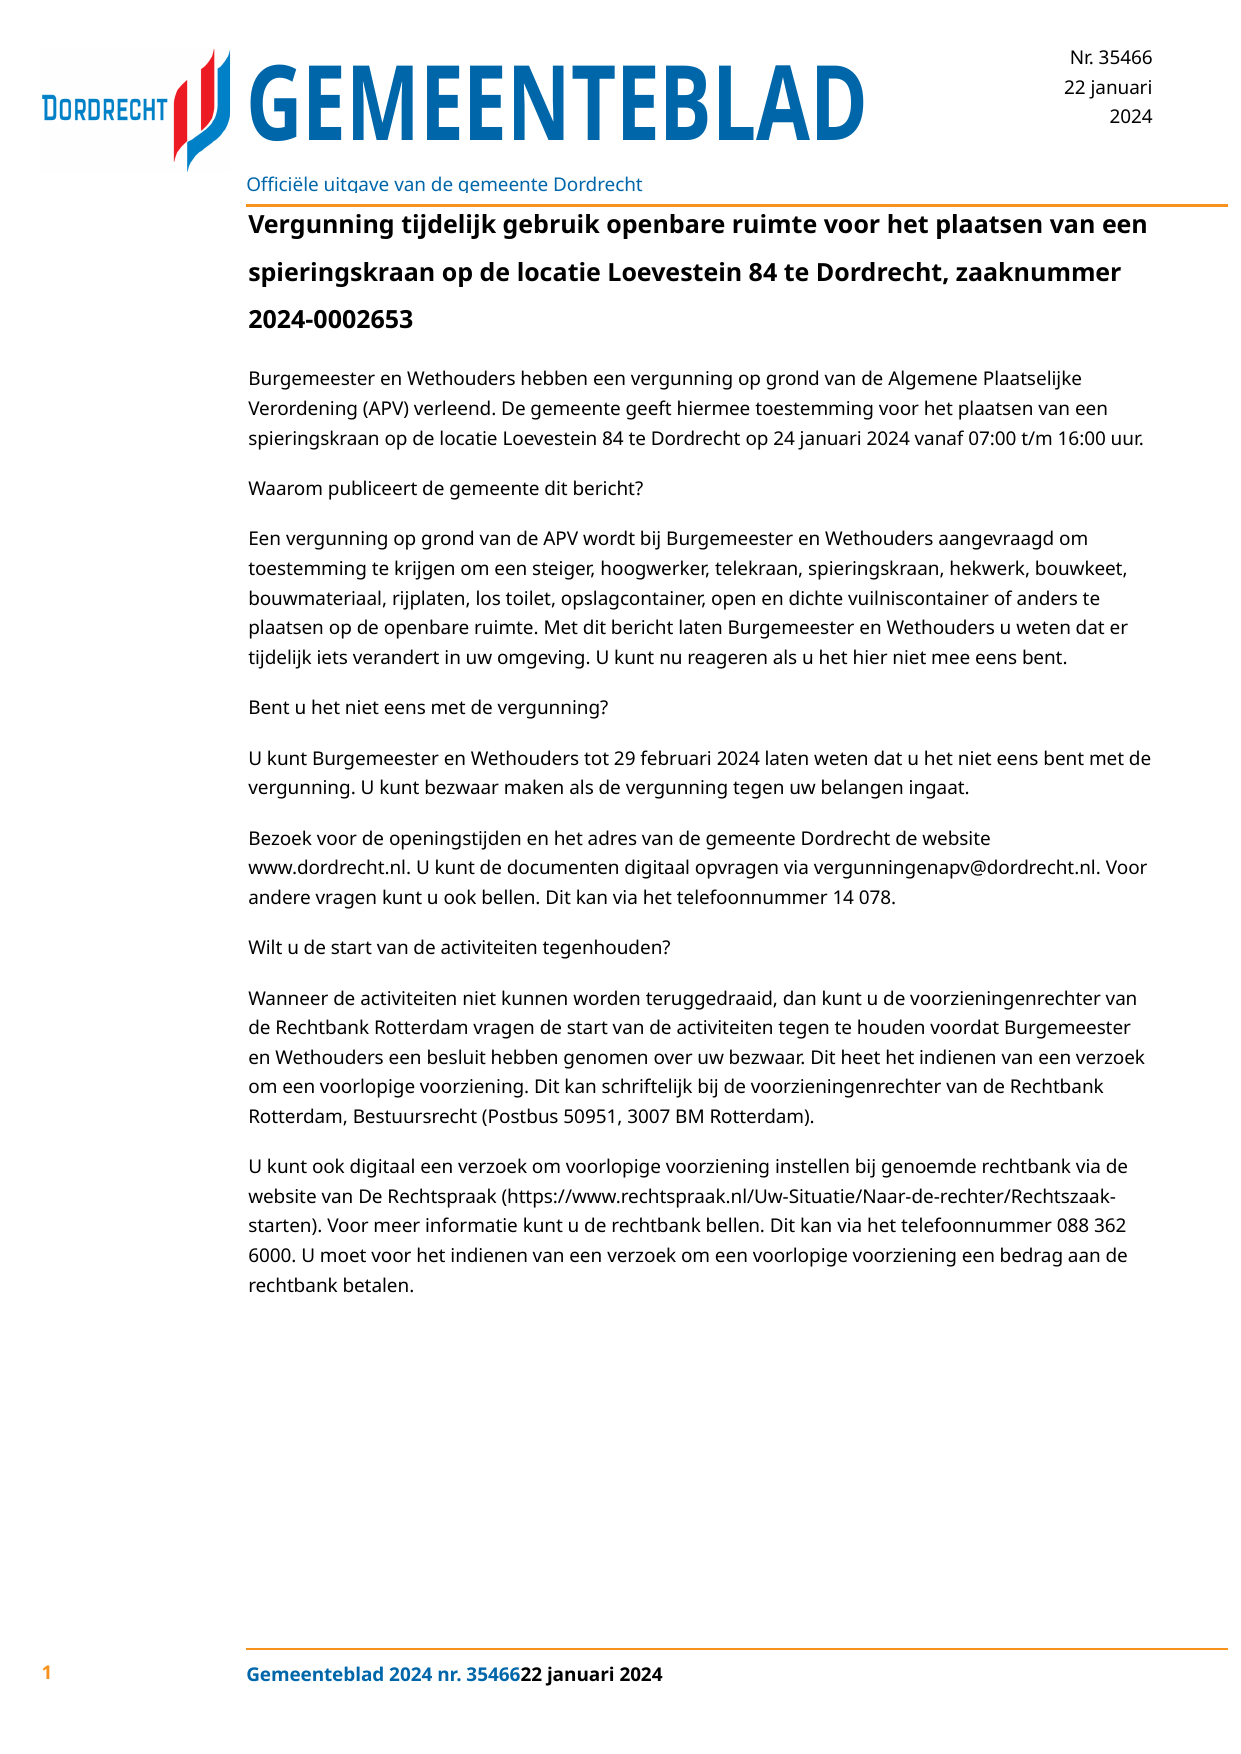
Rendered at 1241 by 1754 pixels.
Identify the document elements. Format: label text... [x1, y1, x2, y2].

text Waarom publiceert de gemeente dit bericht? [248, 475, 1152, 501]
text Wanneer de activiteiten niet kunnen worden teruggedraaid, dan kunt u de voorzieningenrechter van de Rechtbank Rotterdam vragen de start van de activiteiten tegen te houden voordat Burgemeester en Wethouders een besluit hebben genomen over uw bezwaar. Dit heet het indienen van een verzoek om een voorlopige voorziening. Dit kan schriftelijk bij de voorzieningenrechter van de Rechtbank Rotterdam, Bestuursrecht (Postbus 50951, 3007 BM Rotterdam). [248, 985, 1152, 1129]
text Wilt u de start van de activiteiten tegenhouden? [248, 934, 1152, 960]
text Een vergunning op grond van de APV wordt bij Burgemeester en Wethouders aangevraagd om toestemming te krijgen om een steiger, hoogwerker, telekraan, spieringskraan, hekwerk, bouwkeet, bouwmateriaal, rijplaten, los toilet, opslagcontainer, open en dichte vuilniscontainer of anders te plaatsen op de openbare ruimte. Met dit bericht laten Burgemeester en Wethouders u weten dat er tijdelijk iets verandert in uw omgeving. U kunt nu reageren als u het hier niet mee eens bent. [248, 526, 1152, 669]
text U kunt ook digitaal een verzoek om voorlopige voorziening instellen bij genoemde rechtbank via de website van De Rechtspraak (https://www.rechtspraak.nl/Uw-Situatie/Naar-de-rechter/Rechtszaak-starten). Voor meer informatie kunt u de rechtbank bellen. Dit kan via het telefoonnummer 088 362 6000. U moet voor het indienen van een verzoek om een voorlopige voorziening een bedrag aan de rechtbank betalen. [248, 1153, 1152, 1297]
text Bezoek voor de openingstijden en het adres van de gemeente Dordrecht de website www.dordrecht.nl. U kunt de documenten digitaal opvragen via vergunningenapv@dordrecht.nl. Voor andere vragen kunt u ook bellen. Dit kan via het telefoonnummer 14 078. [248, 825, 1152, 909]
text Vergunning tijdelijk gebruik openbare ruimte voor het plaatsen van een spieringskraan op de locatie Loevestein 84 te Dordrecht, zaaknummer 2024-0002653 [248, 207, 1152, 336]
text Bent u het niet eens met de vergunning? [248, 694, 1152, 720]
text Burgemeester en Wethouders hebben een vergunning op grond van de Algemene Plaatselijke Verordening (APV) verleend. De gemeente geeft hiermee toestemming voor het plaatsen van een spieringskraan op de locatie Loevestein 84 te Dordrecht op 24 januari 2024 vanaf 07:00 t/m 16:00 uur. [248, 366, 1152, 450]
text U kunt Burgemeester en Wethouders tot 29 februari 2024 laten weten dat u het niet eens bent met de vergunning. U kunt bezwaar maken als de vergunning tegen uw belangen ingaat. [248, 745, 1152, 800]
picture [41, 47, 231, 172]
